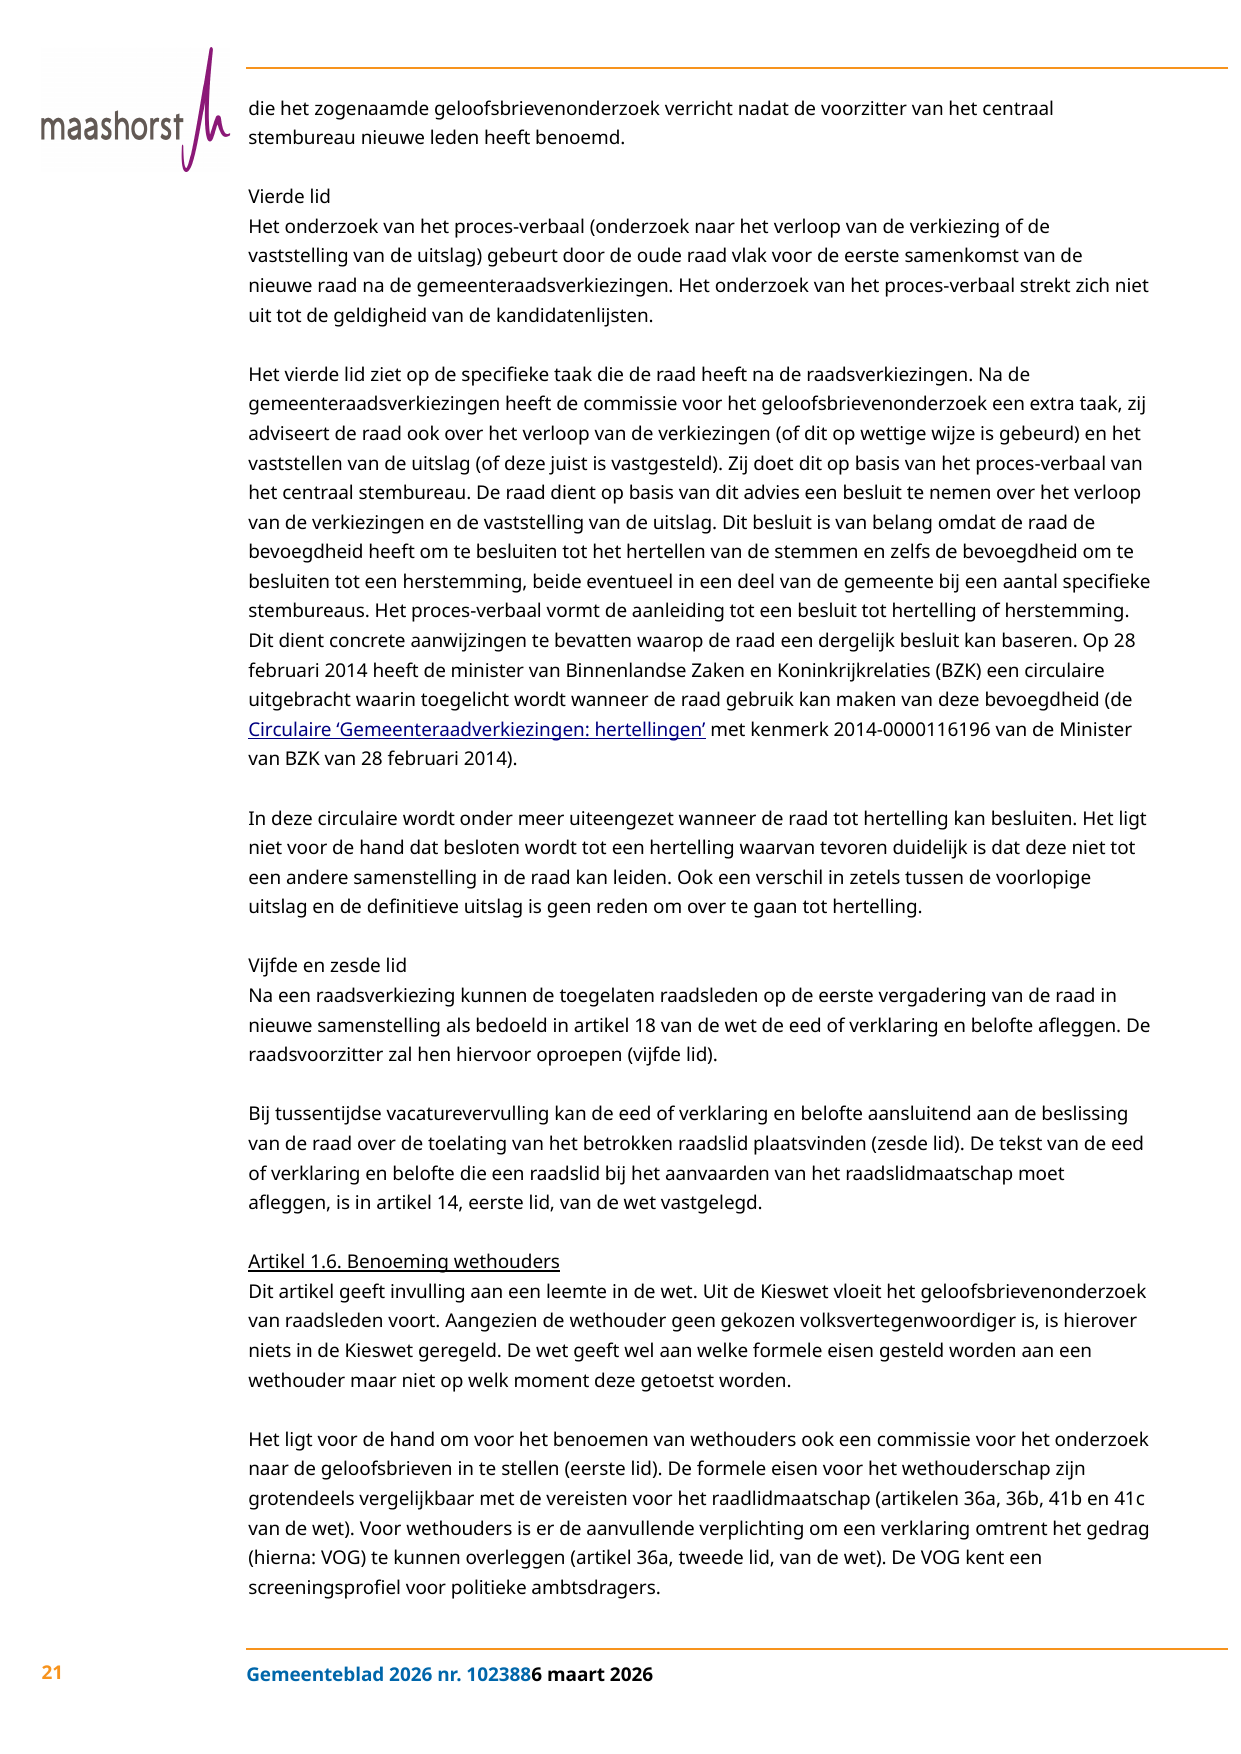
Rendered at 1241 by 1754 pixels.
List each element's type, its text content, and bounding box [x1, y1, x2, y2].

text Na een raadsverkiezing kunnen de toegelaten raadsleden op de eerste vergadering van de raad in nieuwe samenstelling als bedoeld in artikel 18 van de wet de eed of verklaring en belofte afleggen. De raadsvoorzitter zal hen hiervoor oproepen (vijfde lid). [248, 982, 1152, 1067]
text Vijfde en zesde lid [248, 953, 1152, 978]
text In deze circulaire wordt onder meer uiteengezet wanneer de raad tot hertelling kan besluiten. Het ligt niet voor de hand dat besloten wordt tot een hertelling waarvan tevoren duidelijk is dat deze niet tot een andere samenstelling in de raad kan leiden. Ook een verschil in zetels tussen de voorlopige uitslag en de definitieve uitslag is geen reden om over te gaan tot hertelling. [248, 805, 1152, 919]
text die het zogenaamde geloofsbrievenonderzoek verricht nadat de voorzitter van het centraal stembureau nieuwe leden heeft benoemd. [248, 95, 1152, 150]
text Vierde lid [248, 183, 1152, 209]
text Bij tussentijdse vacaturevervulling kan de eed of verklaring en belofte aansluitend aan de beslissing van de raad over de toelating van het betrokken raadslid plaatsvinden (zesde lid). De tekst van de eed of verklaring en belofte die een raadslid bij het aanvaarden van het raadslidmaatschap moet afleggen, is in artikel 14, eerste lid, van de wet vastgelegd. [248, 1101, 1152, 1215]
picture [41, 47, 231, 172]
text Het onderzoek van het proces-verbaal (onderzoek naar het verloop van de verkiezing of de vaststelling van de uitslag) gebeurt door de oude raad vlak voor de eerste samenkomst van de nieuwe raad na de gemeenteraadsverkiezingen. Het onderzoek van het proces-verbaal strekt zich niet uit tot de geldigheid van de kandidatenlijsten. [248, 213, 1152, 328]
text Dit artikel geeft invulling aan een leemte in de wet. Uit de Kieswet vloeit het geloofsbrievenonderzoek van raadsleden voort. Aangezien de wethouder geen gekozen volksvertegenwoordiger is, is hierover niets in de Kieswet geregeld. De wet geeft wel aan welke formele eisen gesteld worden aan een wethouder maar niet op welk moment deze getoetst worden. [248, 1278, 1152, 1393]
text Het vierde lid ziet op de specifieke taak die de raad heeft na de raadsverkiezingen. Na de gemeenteraadsverkiezingen heeft de commissie voor het geloofsbrievenonderzoek een extra taak, zij adviseert de raad ook over het verloop van de verkiezingen (of dit op wettige wijze is gebeurd) en het vaststellen van de uitslag (of deze juist is vastgesteld). Zij doet dit op basis van het proces-verbaal van het centraal stembureau. De raad dient op basis van dit advies een besluit te nemen over het verloop van de verkiezingen en de vaststelling van de uitslag. Dit besluit is van belang omdat de raad de bevoegdheid heeft om te besluiten tot het hertellen van de stemmen en zelfs de bevoegdheid om te besluiten tot een herstemming, beide eventueel in een deel van de gemeente bij een aantal specifieke stembureaus. Het proces-verbaal vormt de aanleiding tot een besluit tot hertelling of herstemming. Dit dient concrete aanwijzingen te bevatten waarop de raad een dergelijk besluit kan baseren. Op 28 februari 2014 heeft de minister van Binnenlandse Zaken en Koninkrijkrelaties (BZK) een circulaire uitgebracht waarin toegelicht wordt wanneer de raad gebruik kan maken van deze bevoegdheid (de Circulaire ‘Gemeenteraadverkiezingen: hertellingen’ met kenmerk 2014-0000116196 van de Minister van BZK van 28 februari 2014). [248, 361, 1152, 771]
text Artikel 1.6. Benoeming wethouders [248, 1248, 1152, 1274]
text Het ligt voor de hand om voor het benoemen van wethouders ook een commissie voor het onderzoek naar de geloofsbrieven in te stellen (eerste lid). De formele eisen voor het wethouderschap zijn grotendeels vergelijkbaar met de vereisten voor het raadlidmaatschap (artikelen 36a, 36b, 41b en 41c van de wet). Voor wethouders is er de aanvullende verplichting om een verklaring omtrent het gedrag (hierna: VOG) te kunnen overleggen (artikel 36a, tweede lid, van de wet). De VOG kent een screeningsprofiel voor politieke ambtsdragers. [248, 1426, 1152, 1600]
